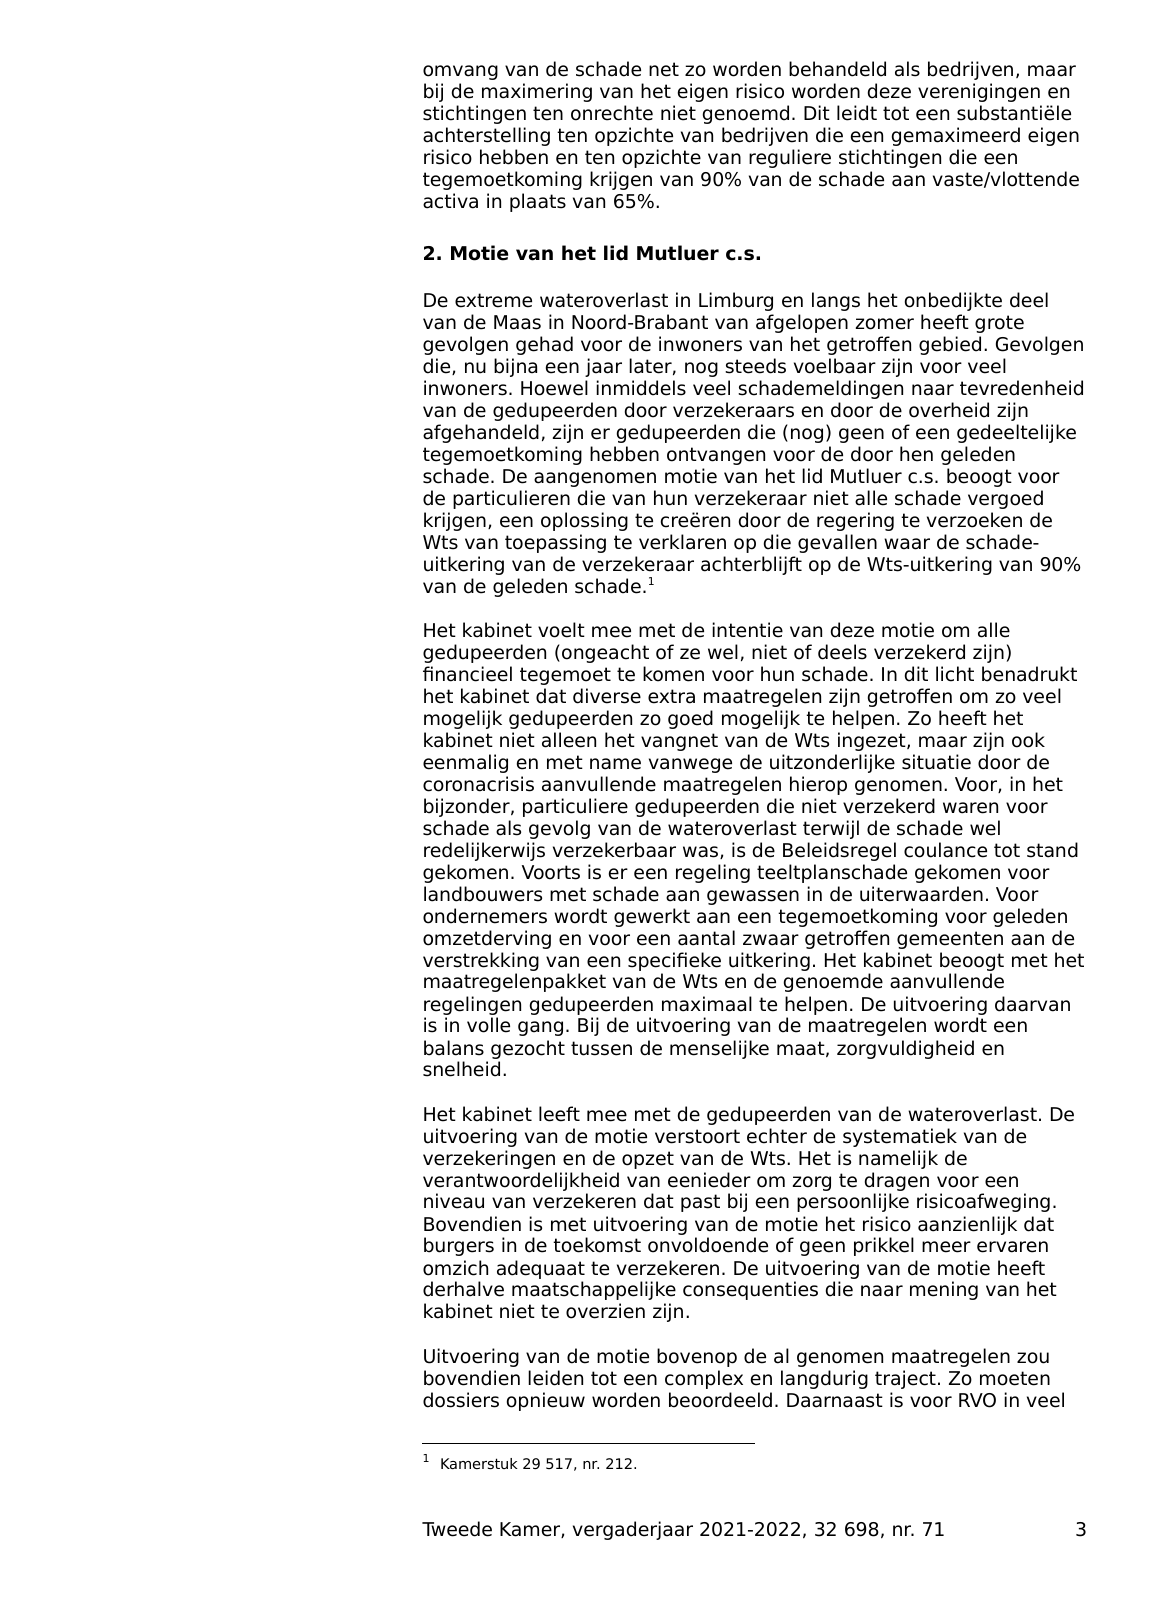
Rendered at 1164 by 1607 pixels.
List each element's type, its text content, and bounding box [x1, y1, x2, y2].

subtitle 2. Motie van het lid Mutluer c.s. [422, 243, 1087, 265]
text Het kabinet voelt mee met de intentie van deze motie om alle gedupeerden (ongeacht of ze wel, niet of deels verzekerd zijn) financieel tegemoet te komen voor hun schade. In dit licht benadrukt het kabinet dat diverse extra maatregelen zijn getroffen om zo veel mogelijk gedupeerden zo goed mogelijk te helpen. Zo heeft het kabinet niet alleen het vangnet van de Wts ingezet, maar zijn ook eenmalig en met name vanwege de uitzonderlijke situatie door de coronacrisis aanvullende maatregelen hierop genomen. Voor, in het bijzonder, particuliere gedupeerden die niet verzekerd waren voor schade als gevolg van de wateroverlast terwijl de schade wel redelijkerwijs verzekerbaar was, is de Beleidsregel coulance tot stand gekomen. Voorts is er een regeling teeltplanschade gekomen voor landbouwers met schade aan gewassen in de uiterwaarden. Voor ondernemers wordt gewerkt aan een tegemoetkoming voor geleden omzetderving en voor een aantal zwaar getroffen gemeenten aan de verstrekking van een specifieke uitkering. Het kabinet beoogt met het maatregelenpakket van de Wts en de genoemde aanvullende regelingen gedupeerden maximaal te helpen. De uitvoering daarvan is in volle gang. Bij de uitvoering van de maatregelen wordt een balans gezocht tussen de menselijke maat, zorgvuldigheid en snelheid. [422, 620, 1087, 1081]
text Kamerstuk 29 517, nr. 212. [422, 1452, 1087, 1474]
text omvang van de schade net zo worden behandeld als bedrijven, maar bij de maximering van het eigen risico worden deze verenigingen en stichtingen ten onrechte niet genoemd. Dit leidt tot een substantiële achterstelling ten opzichte van bedrijven die een gemaximeerd eigen risico hebben en ten opzichte van reguliere stichtingen die een tegemoetkoming krijgen van 90% van de schade aan vaste/vlottende activa in plaats van 65%. [422, 59, 1087, 213]
text Uitvoering van de motie bovenop de al genomen maatregelen zou bovendien leiden tot een complex en langdurig traject. Zo moeten dossiers opnieuw worden beoordeeld. Daarnaast is voor RVO in veel [422, 1346, 1087, 1411]
text De extreme wateroverlast in Limburg en langs het onbedijkte deel van de Maas in Noord-Brabant van afgelopen zomer heeft grote gevolgen gehad voor de inwoners van het getroffen gebied. Gevolgen die, nu bijna een jaar later, nog steeds voelbaar zijn voor veel inwoners. Hoewel inmiddels veel schademeldingen naar tevredenheid van de gedupeerden door verzekeraars en door de overheid zijn afgehandeld, zijn er gedupeerden die (nog) geen of een gedeeltelijke tegemoetkoming hebben ontvangen voor de door hen geleden schade. De aangenomen motie van het lid Mutluer c.s. beoogt voor de particulieren die van hun verzekeraar niet alle schade vergoed krijgen, een oplossing te creëren door de regering te verzoeken de Wts van toepassing te verklaren op die gevallen waar de schade-uitkering van de verzekeraar achterblijft op de Wts-uitkering van 90% van de geleden schade. [422, 290, 1087, 598]
text Het kabinet leeft mee met de gedupeerden van de wateroverlast. De uitvoering van de motie verstoort echter de systematiek van de verzekeringen en de opzet van de Wts. Het is namelijk de verantwoordelijkheid van eenieder om zorg te dragen voor een niveau van verzekeren dat past bij een persoonlijke risicoafweging. Bovendien is met uitvoering van de motie het risico aanzienlijk dat burgers in de toekomst onvoldoende of geen prikkel meer ervaren omzich adequaat te verzekeren. De uitvoering van de motie heeft derhalve maatschappelijke consequenties die naar mening van het kabinet niet te overzien zijn. [422, 1103, 1087, 1323]
